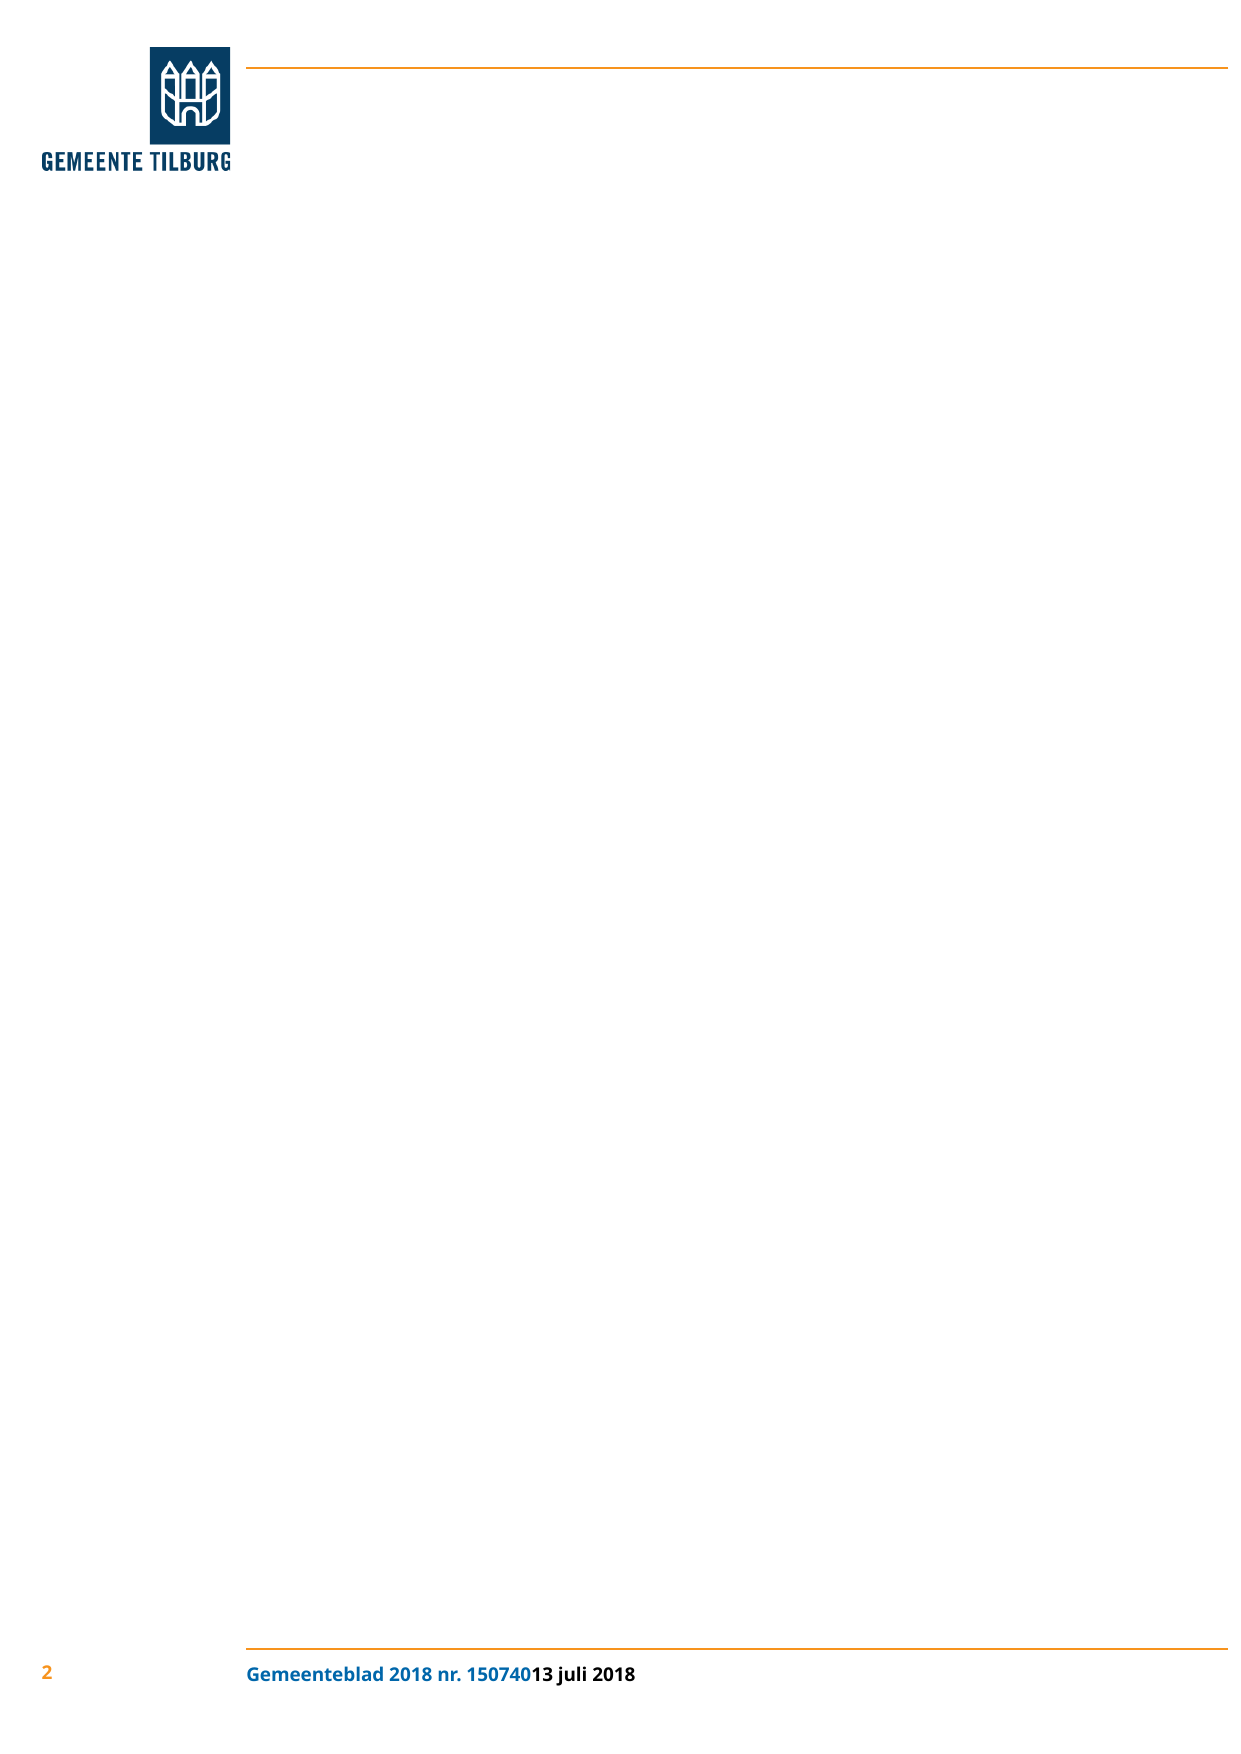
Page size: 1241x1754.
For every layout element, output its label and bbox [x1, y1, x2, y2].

picture [41, 47, 231, 172]
